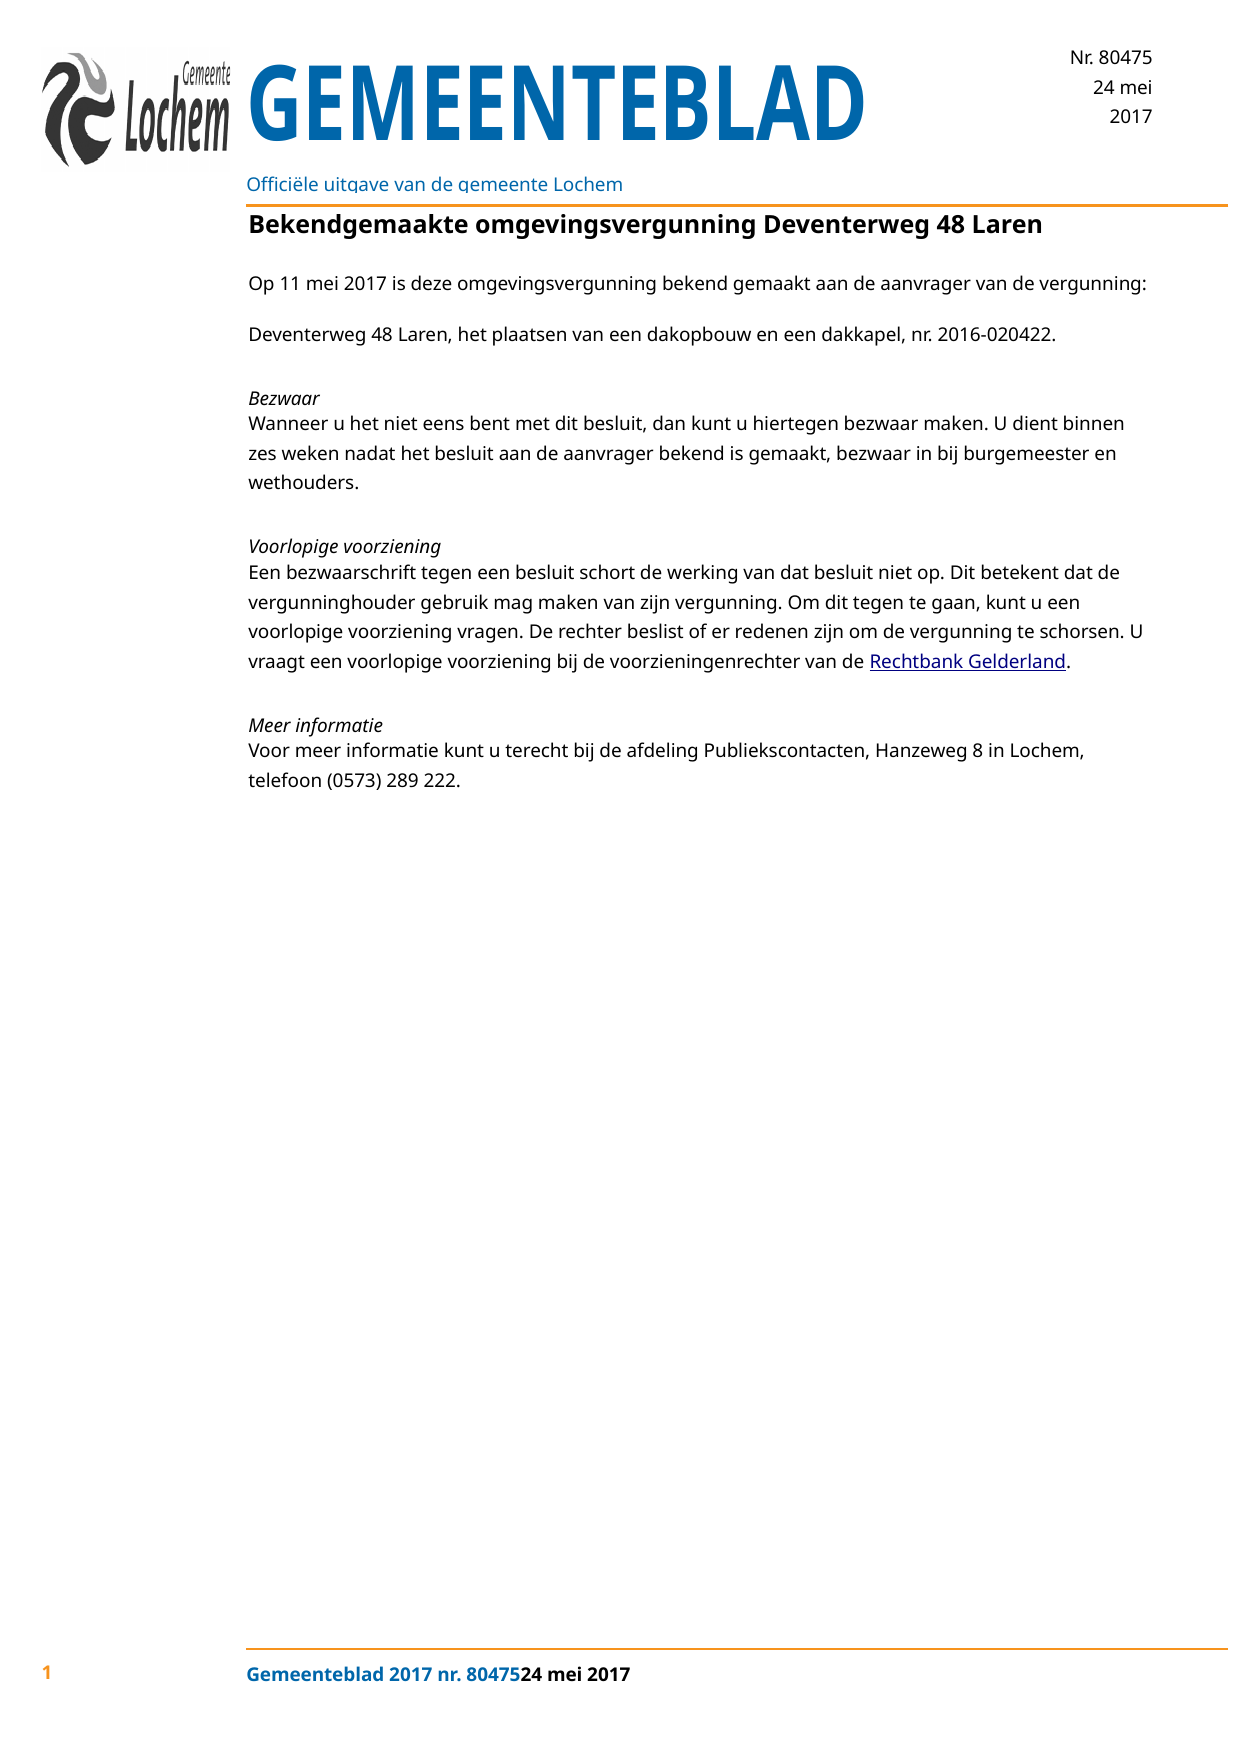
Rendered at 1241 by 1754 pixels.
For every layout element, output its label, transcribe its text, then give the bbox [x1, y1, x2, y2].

text Een bezwaarschrift tegen een besluit schort de werking van dat besluit niet op. Dit betekent dat de vergunninghouder gebruik mag maken van zijn vergunning. Om dit tegen te gaan, kunt u een voorlopige voorziening vragen. De rechter beslist of er redenen zijn om de vergunning te schorsen. U vraagt een voorlopige voorziening bij de voorzieningenrechter van de Rechtbank Gelderland. [248, 559, 1152, 674]
text Bezwaar [248, 385, 1152, 410]
text Op 11 mei 2017 is deze omgevingsvergunning bekend gemaakt aan de aanvrager van de vergunning: [248, 270, 1152, 296]
text Meer informatie [248, 712, 1152, 738]
text Voor meer informatie kunt u terecht bij de afdeling Publiekscontacten, Hanzeweg 8 in Lochem, telefoon (0573) 289 222. [248, 738, 1152, 793]
text Bekendgemaakte omgevingsvergunning Deventerweg 48 Laren [248, 207, 1152, 241]
picture [41, 47, 231, 172]
text Deventerweg 48 Laren, het plaatsen van een dakopbouw en een dakkapel, nr. 2016-020422. [248, 321, 1152, 346]
text Wanneer u het niet eens bent met dit besluit, dan kunt u hiertegen bezwaar maken. U dient binnen zes weken nadat het besluit aan de aanvrager bekend is gemaakt, bezwaar in bij burgemeester en wethouders. [248, 410, 1152, 495]
text Voorlopige voorziening [248, 533, 1152, 559]
